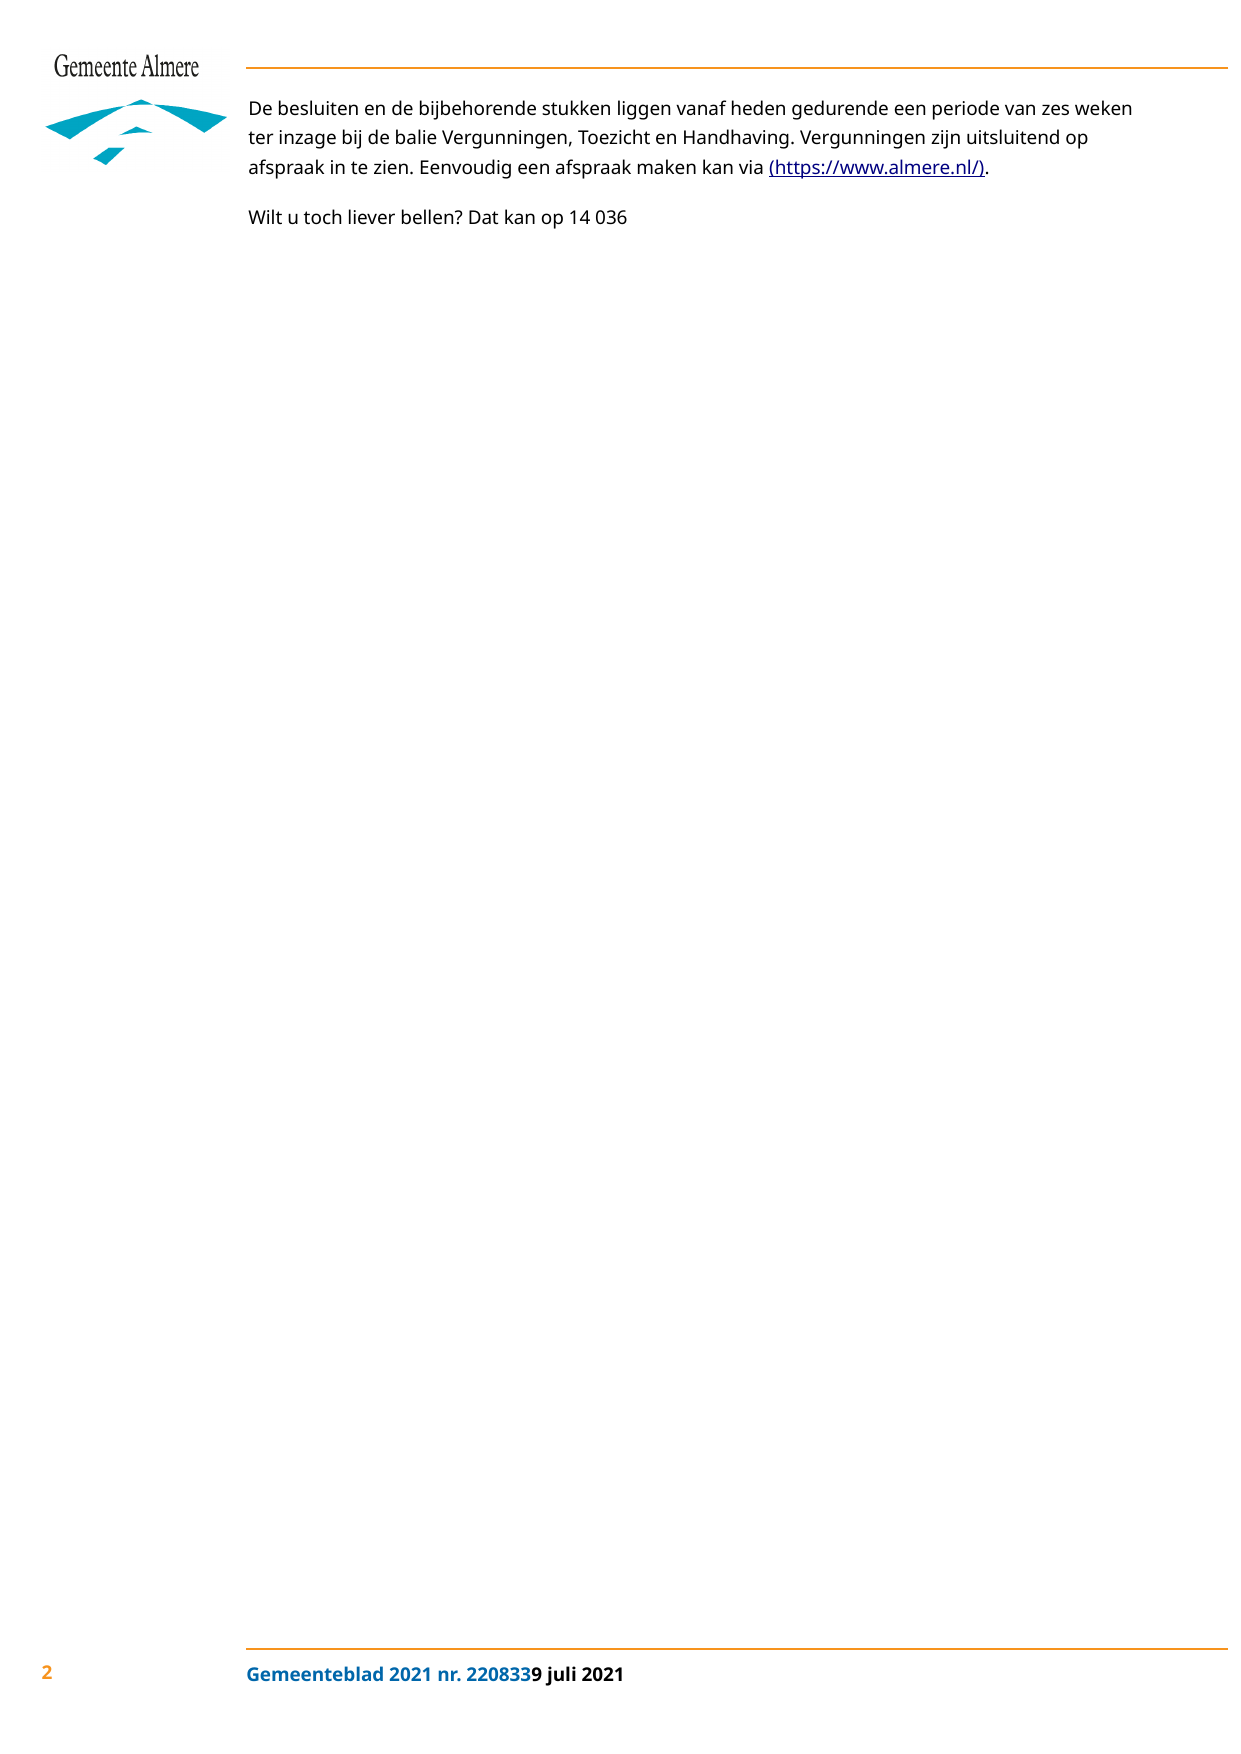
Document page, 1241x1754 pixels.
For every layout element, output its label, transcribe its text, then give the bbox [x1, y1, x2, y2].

text De besluiten en de bijbehorende stukken liggen vanaf heden gedurende een periode van zes weken ter inzage bij de balie Vergunningen, Toezicht en Handhaving. Vergunningen zijn uitsluitend op afspraak in te zien. Eenvoudig een afspraak maken kan via (https://www.almere.nl/). [248, 95, 1152, 180]
text Wilt u toch liever bellen? Dat kan op 14 036 [248, 204, 1152, 230]
picture [41, 47, 231, 172]
